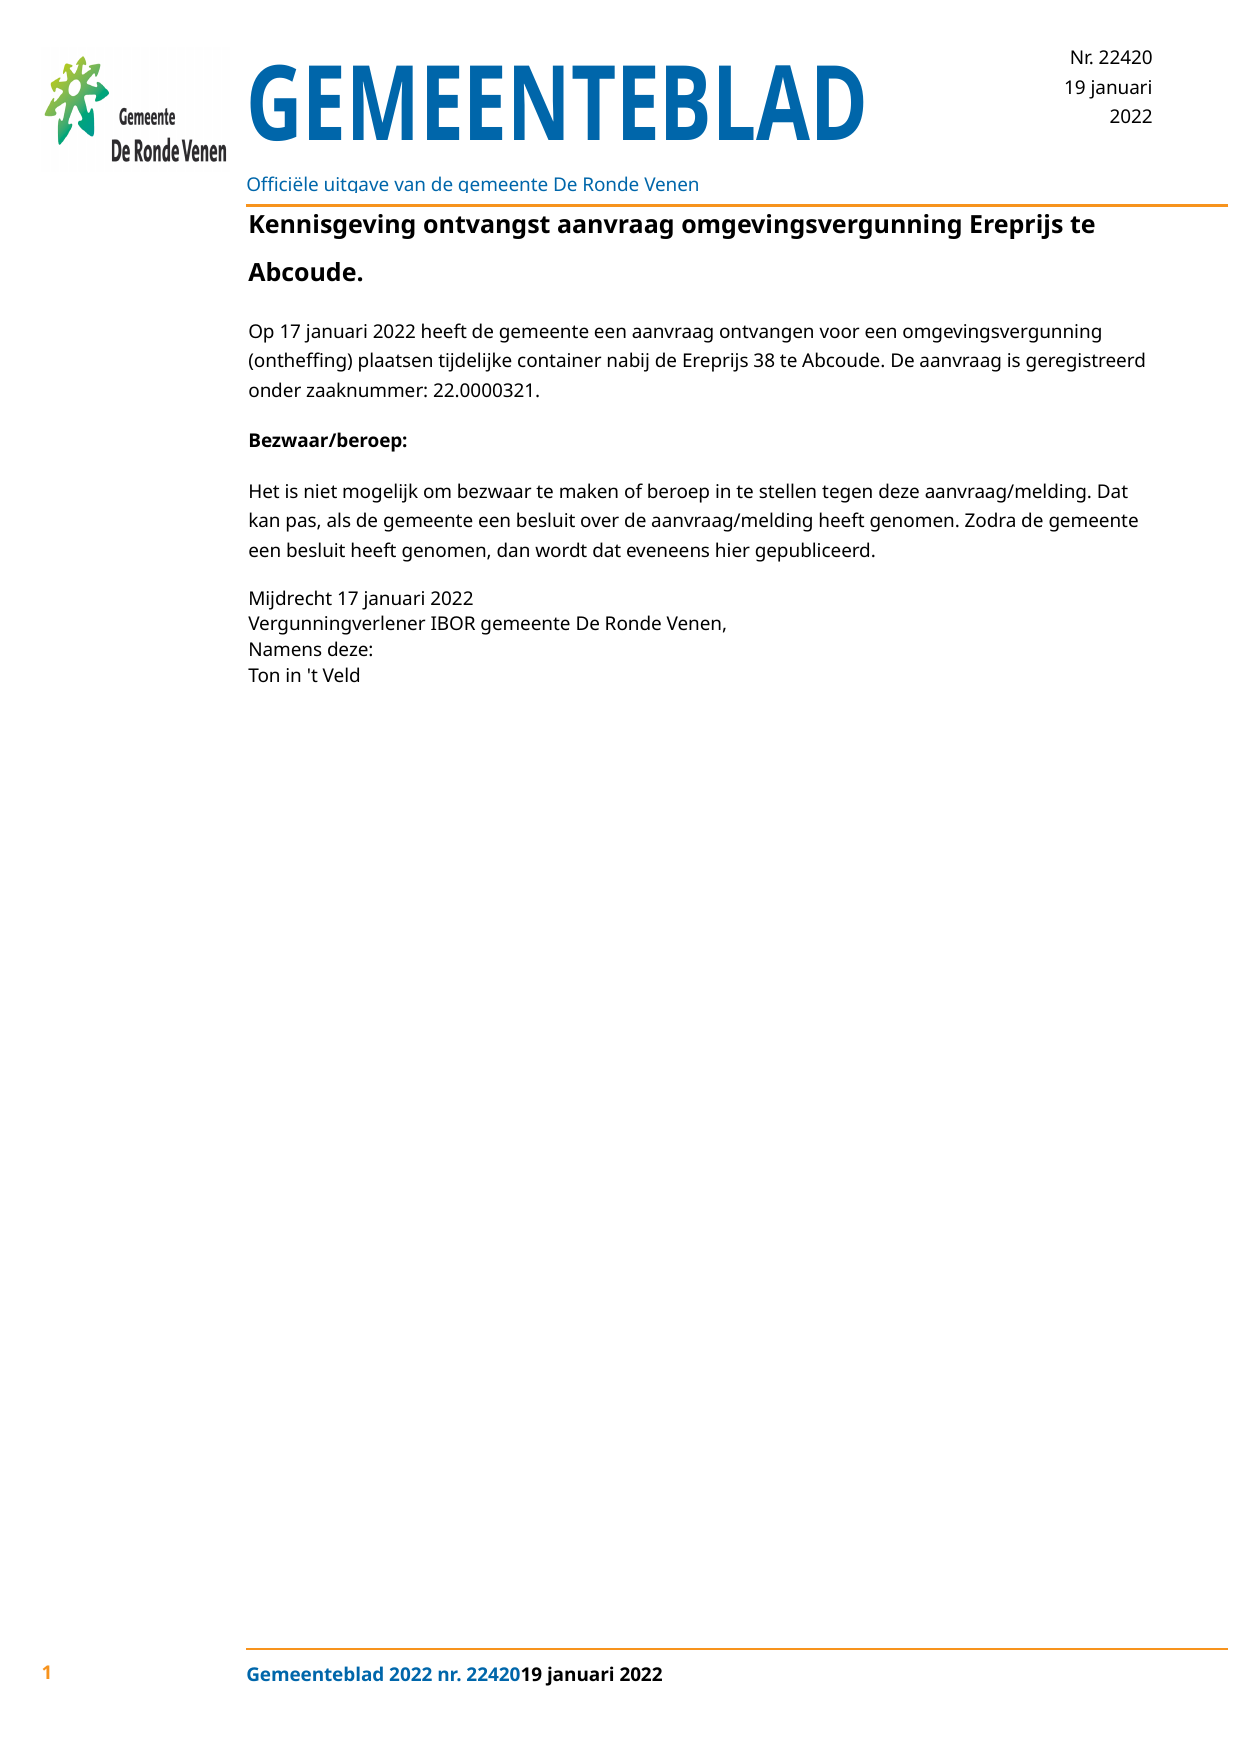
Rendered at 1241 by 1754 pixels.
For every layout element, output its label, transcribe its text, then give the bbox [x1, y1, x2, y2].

text Kennisgeving ontvangst aanvraag omgevingsvergunning Ereprijs te Abcoude. [248, 207, 1152, 288]
text Namens deze: [248, 636, 1152, 662]
text Op 17 januari 2022 heeft de gemeente een aanvraag ontvangen voor een omgevingsvergunning (ontheffing) plaatsen tijdelijke container nabij de Ereprijs 38 te Abcoude. De aanvraag is geregistreerd onder zaaknummer: 22.0000321. [248, 318, 1152, 403]
picture [41, 47, 231, 172]
text Bezwaar/beroep: [248, 427, 1152, 453]
text Mijdrecht 17 januari 2022 [248, 585, 1152, 611]
text Ton in 't Veld [248, 662, 1152, 688]
text Het is niet mogelijk om bezwaar te maken of beroep in te stellen tegen deze aanvraag/melding. Dat kan pas, als de gemeente een besluit over de aanvraag/melding heeft genomen. Zodra de gemeente een besluit heeft genomen, dan wordt dat eveneens hier gepubliceerd. [248, 478, 1152, 563]
text Vergunningverlener IBOR gemeente De Ronde Venen, [248, 611, 1152, 636]
